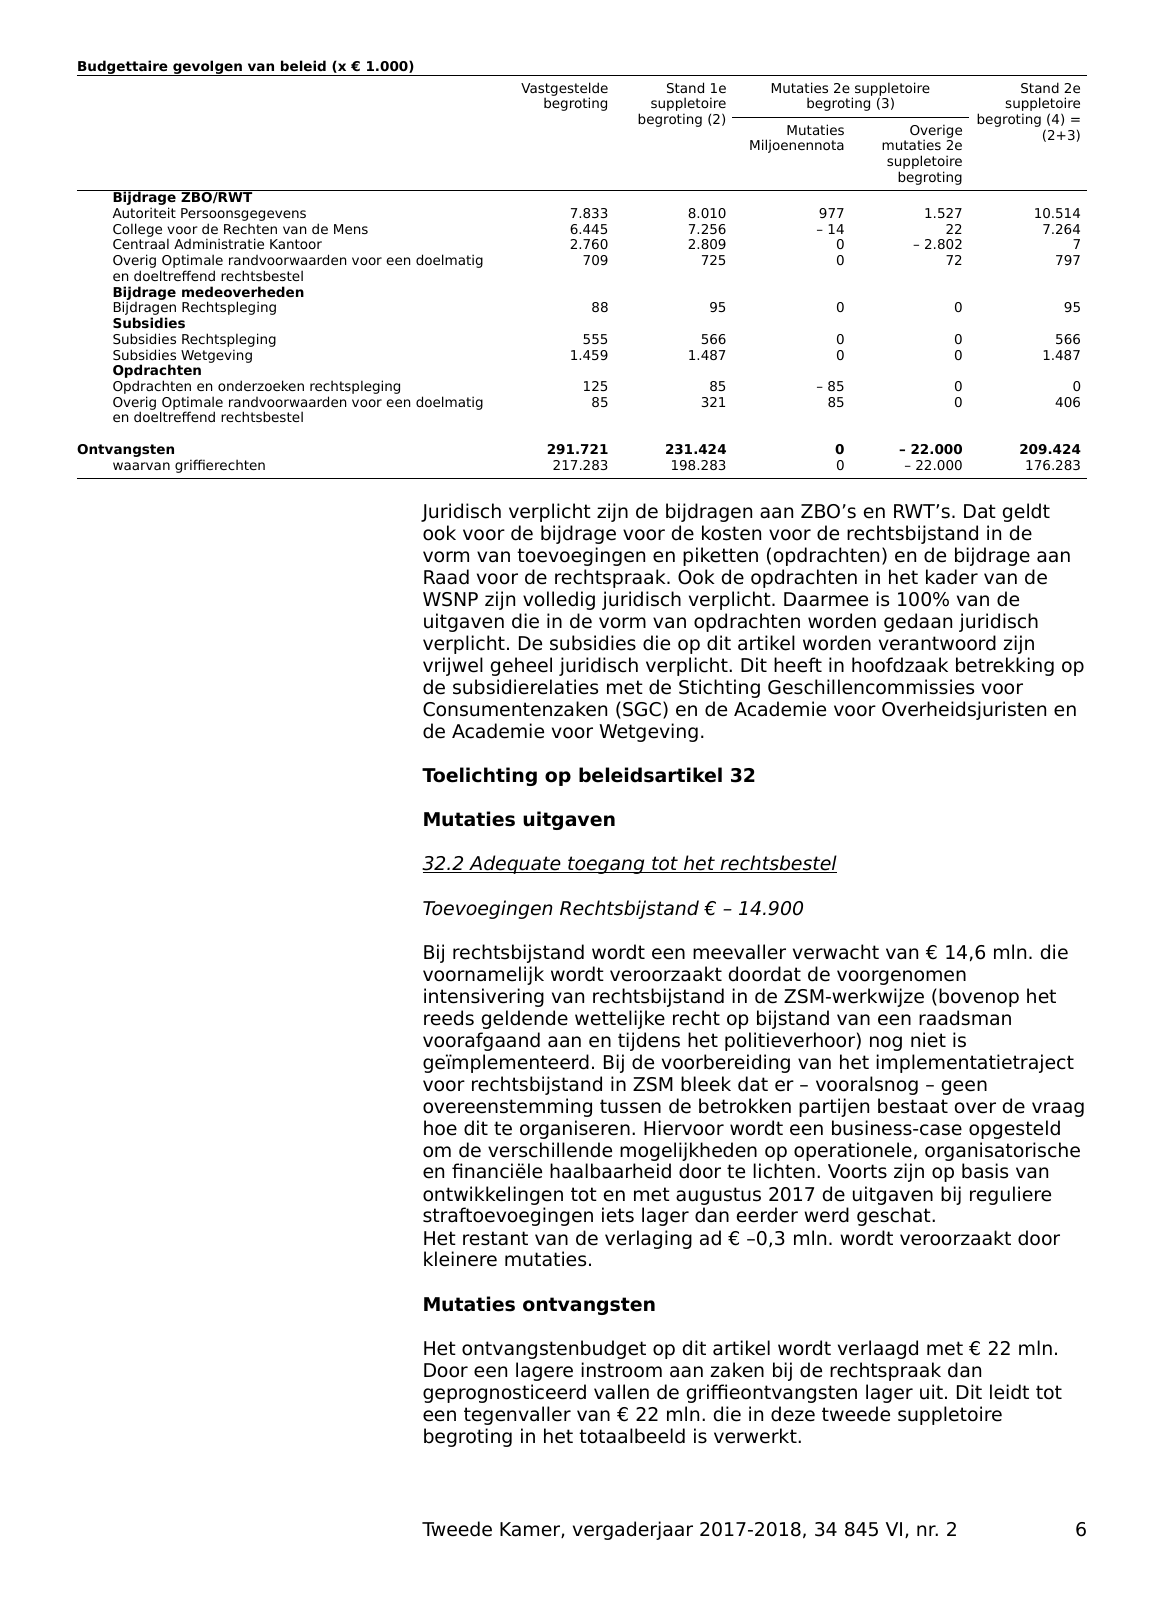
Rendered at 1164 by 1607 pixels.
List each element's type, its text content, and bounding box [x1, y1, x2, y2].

table_cell [496, 269, 614, 284]
table_cell Subsidies [106, 316, 496, 332]
table_cell [614, 363, 732, 379]
table_cell Mutaties 2e suppletoire begroting (3) [732, 76, 968, 117]
table_cell Ontvangsten [77, 442, 496, 457]
table_cell [496, 284, 614, 300]
table_cell 1.459 [496, 347, 614, 363]
table_cell [496, 426, 614, 442]
table_cell en doeltreffend rechtsbestel [106, 269, 496, 284]
table_cell [77, 410, 106, 426]
table_cell 10.514 [969, 206, 1087, 221]
table_cell [77, 76, 106, 117]
table_cell [969, 426, 1087, 442]
table_cell [732, 316, 850, 332]
table_cell [77, 284, 106, 300]
table_cell 7.264 [969, 221, 1087, 237]
table_cell [496, 363, 614, 379]
table_cell 406 [969, 395, 1087, 410]
text Door een lagere instroom aan zaken bij de rechtspraak dan geprognosticeerd vallen de griffieontvangsten lager uit. Dit leidt tot een tegenvaller van € 22 mln. die in deze tweede suppletoire begroting in het totaalbeeld is verwerkt. [422, 1360, 1087, 1448]
table_cell 95 [969, 300, 1087, 316]
table_cell [850, 284, 968, 300]
table_cell 0 [732, 237, 850, 253]
table_cell 0 [850, 379, 968, 394]
table_cell Centraal Administratie Kantoor [106, 237, 496, 253]
table_cell 198.283 [614, 458, 732, 478]
table_cell [969, 269, 1087, 284]
table_cell [614, 410, 732, 426]
table_cell [496, 191, 614, 206]
table_cell [77, 253, 106, 269]
table_cell 725 [614, 253, 732, 269]
table_cell 231.424 [614, 442, 732, 457]
text Bij rechtsbijstand wordt een meevaller verwacht van € 14,6 mln. die voornamelijk wordt veroorzaakt doordat de voorgenomen intensivering van rechtsbijstand in de ZSM-werkwijze (bovenop het reeds geldende wettelijke recht op bijstand van een raadsman voorafgaand aan en tijdens het politieverhoor) nog niet is geïmplementeerd. Bij de voorbereiding van het implementatietraject voor rechtsbijstand in ZSM bleek dat er – vooralsnog – geen overeenstemming tussen de betrokken partijen bestaat over de vraag hoe dit te organiseren. Hiervoor wordt een business-case opgesteld om de verschillende mogelijkheden op operationele, organisatorische en financiële haalbaarheid door te lichten. Voorts zijn op basis van ontwikkelingen tot en met augustus 2017 de uitgaven bij reguliere straftoevoegingen iets lager dan eerder werd geschat. [422, 942, 1087, 1227]
table_cell 72 [850, 253, 968, 269]
table_cell Bijdragen Rechtspleging [106, 300, 496, 316]
table_cell – 85 [732, 379, 850, 394]
table_cell 0 [850, 395, 968, 410]
table_cell [496, 316, 614, 332]
table_cell 0 [850, 347, 968, 363]
table_cell College voor de Rechten van de Mens [106, 221, 496, 237]
table_cell 1.487 [614, 347, 732, 363]
table_cell Stand 2e suppletoire begroting (4) = (2+3) [969, 76, 1087, 190]
table_cell [614, 191, 732, 206]
table_cell [850, 410, 968, 426]
table_cell [106, 426, 496, 442]
table_cell Opdrachten en onderzoeken rechtspleging [106, 379, 496, 394]
table_cell Subsidies Rechtspleging [106, 332, 496, 347]
table_cell 291.721 [496, 442, 614, 457]
subtitle Toevoegingen Rechtsbijstand € – 14.900 [422, 897, 1087, 919]
table_cell [77, 332, 106, 347]
table_cell 0 [732, 300, 850, 316]
table_cell [732, 284, 850, 300]
table_cell 85 [732, 395, 850, 410]
table_cell [77, 379, 106, 394]
table_cell 7.833 [496, 206, 614, 221]
table_cell [77, 269, 106, 284]
table_cell – 14 [732, 221, 850, 237]
table_cell [614, 426, 732, 442]
text Het ontvangstenbudget op dit artikel wordt verlaagd met € 22 mln. [422, 1338, 1087, 1360]
table_cell [77, 347, 106, 363]
table_cell [732, 269, 850, 284]
table_cell [77, 206, 106, 221]
table_cell [969, 410, 1087, 426]
table_cell [732, 426, 850, 442]
table_cell 88 [496, 300, 614, 316]
table_cell 0 [969, 379, 1087, 394]
table_cell [969, 316, 1087, 332]
table_cell – 22.000 [850, 442, 968, 457]
table_cell Overig Optimale randvoorwaarden voor een doelmatig [106, 253, 496, 269]
table_cell [614, 269, 732, 284]
table_cell [77, 221, 106, 237]
subtitle Mutaties ontvangsten [422, 1293, 1087, 1316]
table_cell 7.256 [614, 221, 732, 237]
table_cell [614, 284, 732, 300]
table_cell 321 [614, 395, 732, 410]
table_cell 0 [732, 347, 850, 363]
table_cell 0 [850, 300, 968, 316]
table_cell Overig Optimale randvoorwaarden voor een doelmatig [106, 395, 496, 410]
table_cell 0 [732, 332, 850, 347]
table_cell 22 [850, 221, 968, 237]
text Het restant van de verlaging ad € –0,3 mln. wordt veroorzaakt door kleinere mutaties. [422, 1227, 1087, 1271]
table_cell [106, 76, 496, 117]
table_cell – 22.000 [850, 458, 968, 478]
table_cell Autoriteit Persoonsgegevens [106, 206, 496, 221]
table_cell 566 [614, 332, 732, 347]
table_cell [732, 191, 850, 206]
table_cell 209.424 [969, 442, 1087, 457]
subtitle 32.2 Adequate toegang tot het rechtsbestel [422, 853, 1087, 875]
table_cell [77, 395, 106, 410]
table_cell [614, 316, 732, 332]
table_cell [850, 426, 968, 442]
table_cell [77, 191, 106, 206]
table_cell 0 [732, 253, 850, 269]
table_cell 85 [614, 379, 732, 394]
table_cell [77, 300, 106, 316]
table_cell Bijdrage ZBO/RWT [106, 191, 496, 206]
text Juridisch verplicht zijn de bijdragen aan ZBO’s en RWT’s. Dat geldt ook voor de bijdrage voor de kosten voor de rechtsbijstand in de vorm van toevoegingen en piketten (opdrachten) en de bijdrage aan Raad voor de rechtspraak. Ook de opdrachten in het kader van de WSNP zijn volledig juridisch verplicht. Daarmee is 100% van de uitgaven die in de vorm van opdrachten worden gedaan juridisch verplicht. De subsidies die op dit artikel worden verantwoord zijn vrijwel geheel juridisch verplicht. Dit heeft in hoofdzaak betrekking op de subsidierelaties met de Stichting Geschillencommissies voor Consumentenzaken (SGC) en de Academie voor Overheidsjuristen en de Academie voor Wetgeving. [422, 501, 1087, 743]
table_cell 555 [496, 332, 614, 347]
subtitle Mutaties uitgaven [422, 809, 1087, 831]
table_cell 797 [969, 253, 1087, 269]
subtitle Toelichting op beleidsartikel 32 [422, 765, 1087, 787]
table_cell 8.010 [614, 206, 732, 221]
table_cell 7 [969, 237, 1087, 253]
table_cell 566 [969, 332, 1087, 347]
table_cell [77, 117, 106, 190]
table_cell Stand 1e suppletoire begroting (2) [614, 76, 732, 190]
table_cell 6.445 [496, 221, 614, 237]
table_cell 0 [732, 442, 850, 457]
table_cell – 2.802 [850, 237, 968, 253]
table_cell waarvan griffierechten [106, 458, 496, 478]
table_cell [850, 191, 968, 206]
table_cell Overige mutaties 2e suppletoire begroting [850, 118, 968, 190]
table_cell 85 [496, 395, 614, 410]
table_cell 1.527 [850, 206, 968, 221]
table_cell [106, 117, 496, 190]
table_cell 217.283 [496, 458, 614, 478]
table_cell [77, 363, 106, 379]
table_cell 0 [732, 458, 850, 478]
table_cell Vastgestelde begroting [496, 76, 614, 190]
table_cell Mutaties Miljoenennota [732, 118, 850, 190]
table_cell 2.809 [614, 237, 732, 253]
table_cell 95 [614, 300, 732, 316]
table_cell [496, 410, 614, 426]
table_cell [77, 426, 106, 442]
table_cell [77, 458, 106, 478]
table_cell Subsidies Wetgeving [106, 347, 496, 363]
table_cell [969, 363, 1087, 379]
table_cell [969, 284, 1087, 300]
table_cell [732, 363, 850, 379]
table_cell Opdrachten [106, 363, 496, 379]
table_cell 1.487 [969, 347, 1087, 363]
table_cell [850, 363, 968, 379]
table_cell [77, 237, 106, 253]
table_cell [732, 410, 850, 426]
table_cell Bijdrage medeoverheden [106, 284, 496, 300]
table_cell [77, 316, 106, 332]
table_cell 2.760 [496, 237, 614, 253]
table_cell 176.283 [969, 458, 1087, 478]
table_cell en doeltreffend rechtsbestel [106, 410, 496, 426]
table_cell [850, 316, 968, 332]
table_cell 125 [496, 379, 614, 394]
table_header Budgettaire gevolgen van beleid (x € 1.000) [77, 59, 1087, 75]
table_cell 977 [732, 206, 850, 221]
table_cell [850, 269, 968, 284]
table_cell [969, 191, 1087, 206]
table_cell 709 [496, 253, 614, 269]
table_cell 0 [850, 332, 968, 347]
